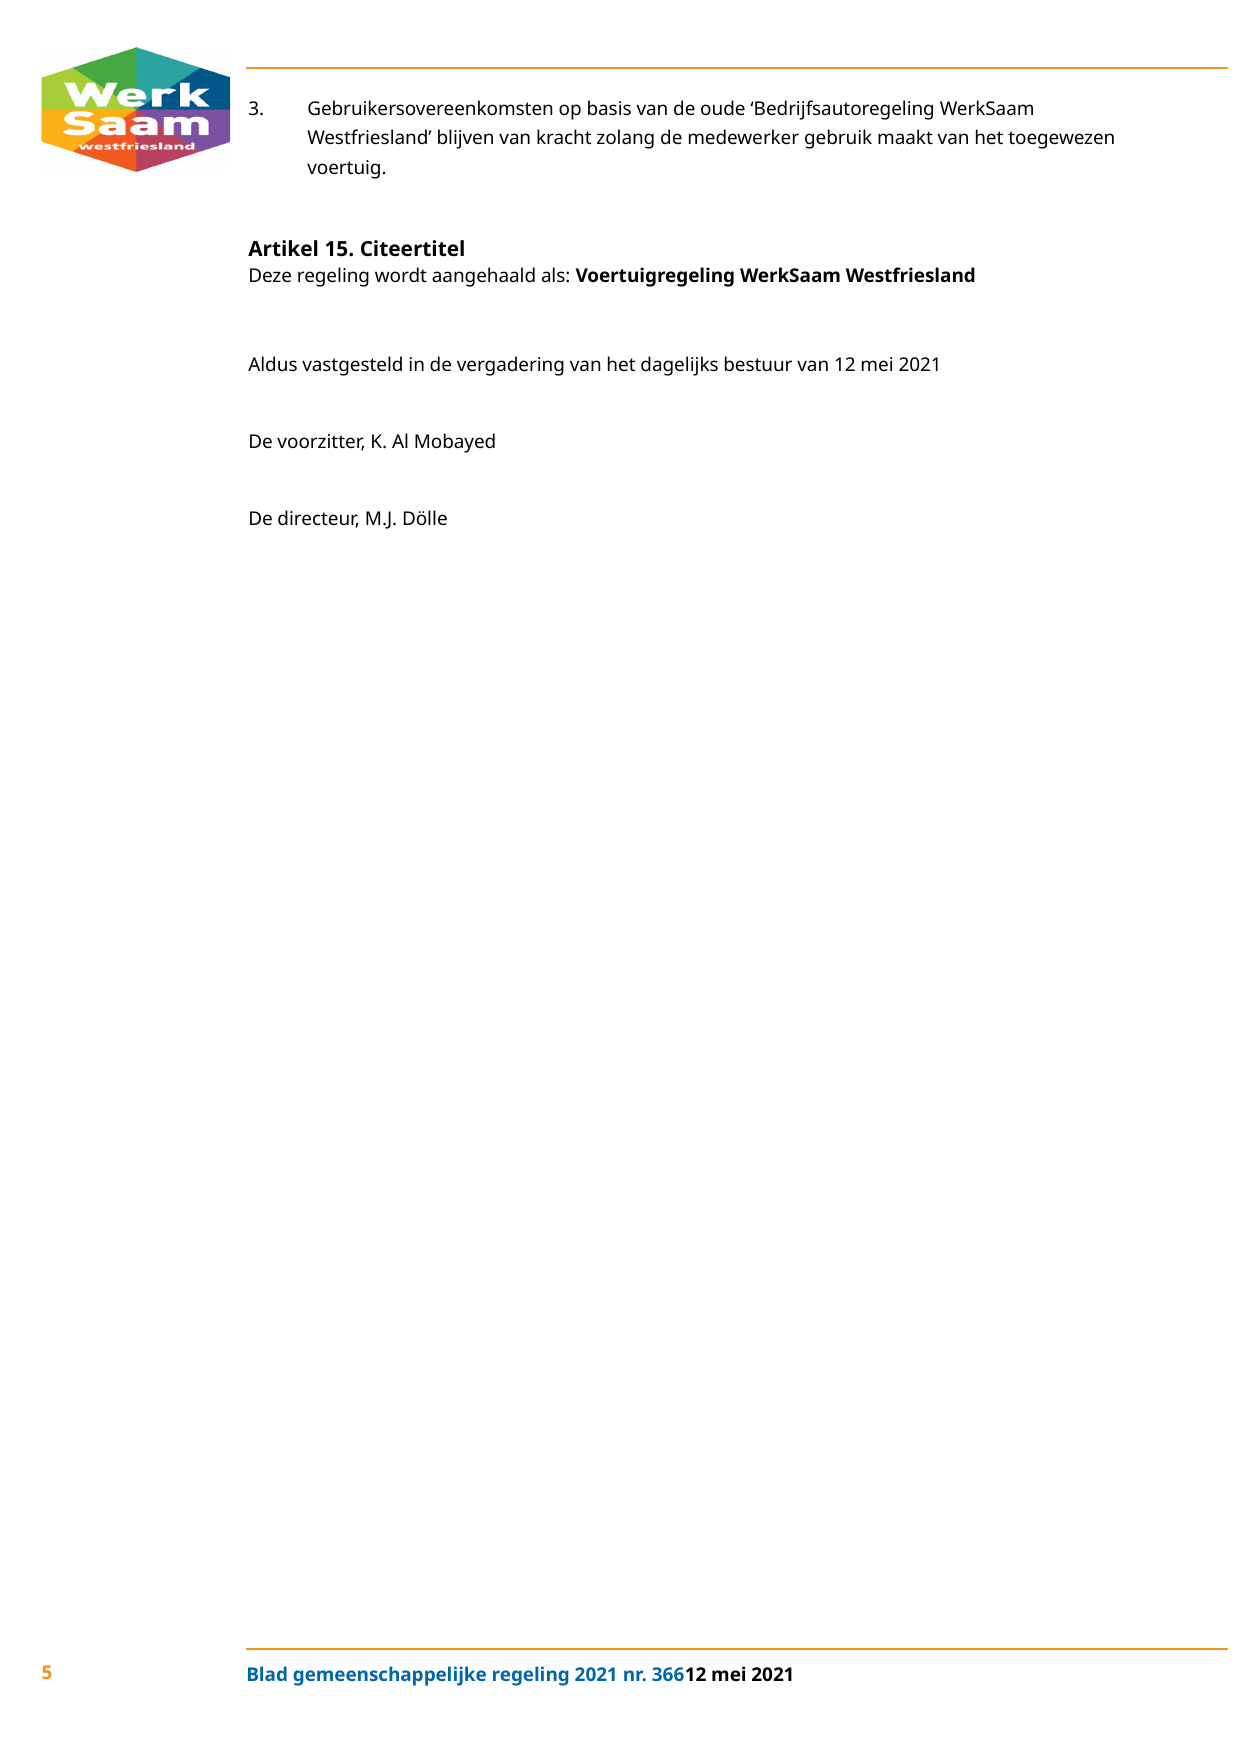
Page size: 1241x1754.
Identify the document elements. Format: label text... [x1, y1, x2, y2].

picture [41, 47, 231, 172]
text Artikel 15. Citeertitel [248, 234, 1152, 262]
text Aldus vastgesteld in de vergadering van het dagelijks bestuur van 12 mei 2021 [248, 351, 1152, 377]
text De directeur, M.J. Dölle [248, 506, 1152, 531]
text De voorzitter, K. Al Mobayed [248, 428, 1152, 454]
text Deze regeling wordt aangehaald als: Voertuigregeling WerkSaam Westfriesland [248, 262, 1152, 288]
list Gebruikersovereenkomsten op basis van de oude ‘Bedrijfsautoregeling WerkSaam Westfriesland’ blijven van kracht zolang de medewerker gebruik maakt van het toegewezen voertuig. [248, 95, 1152, 180]
